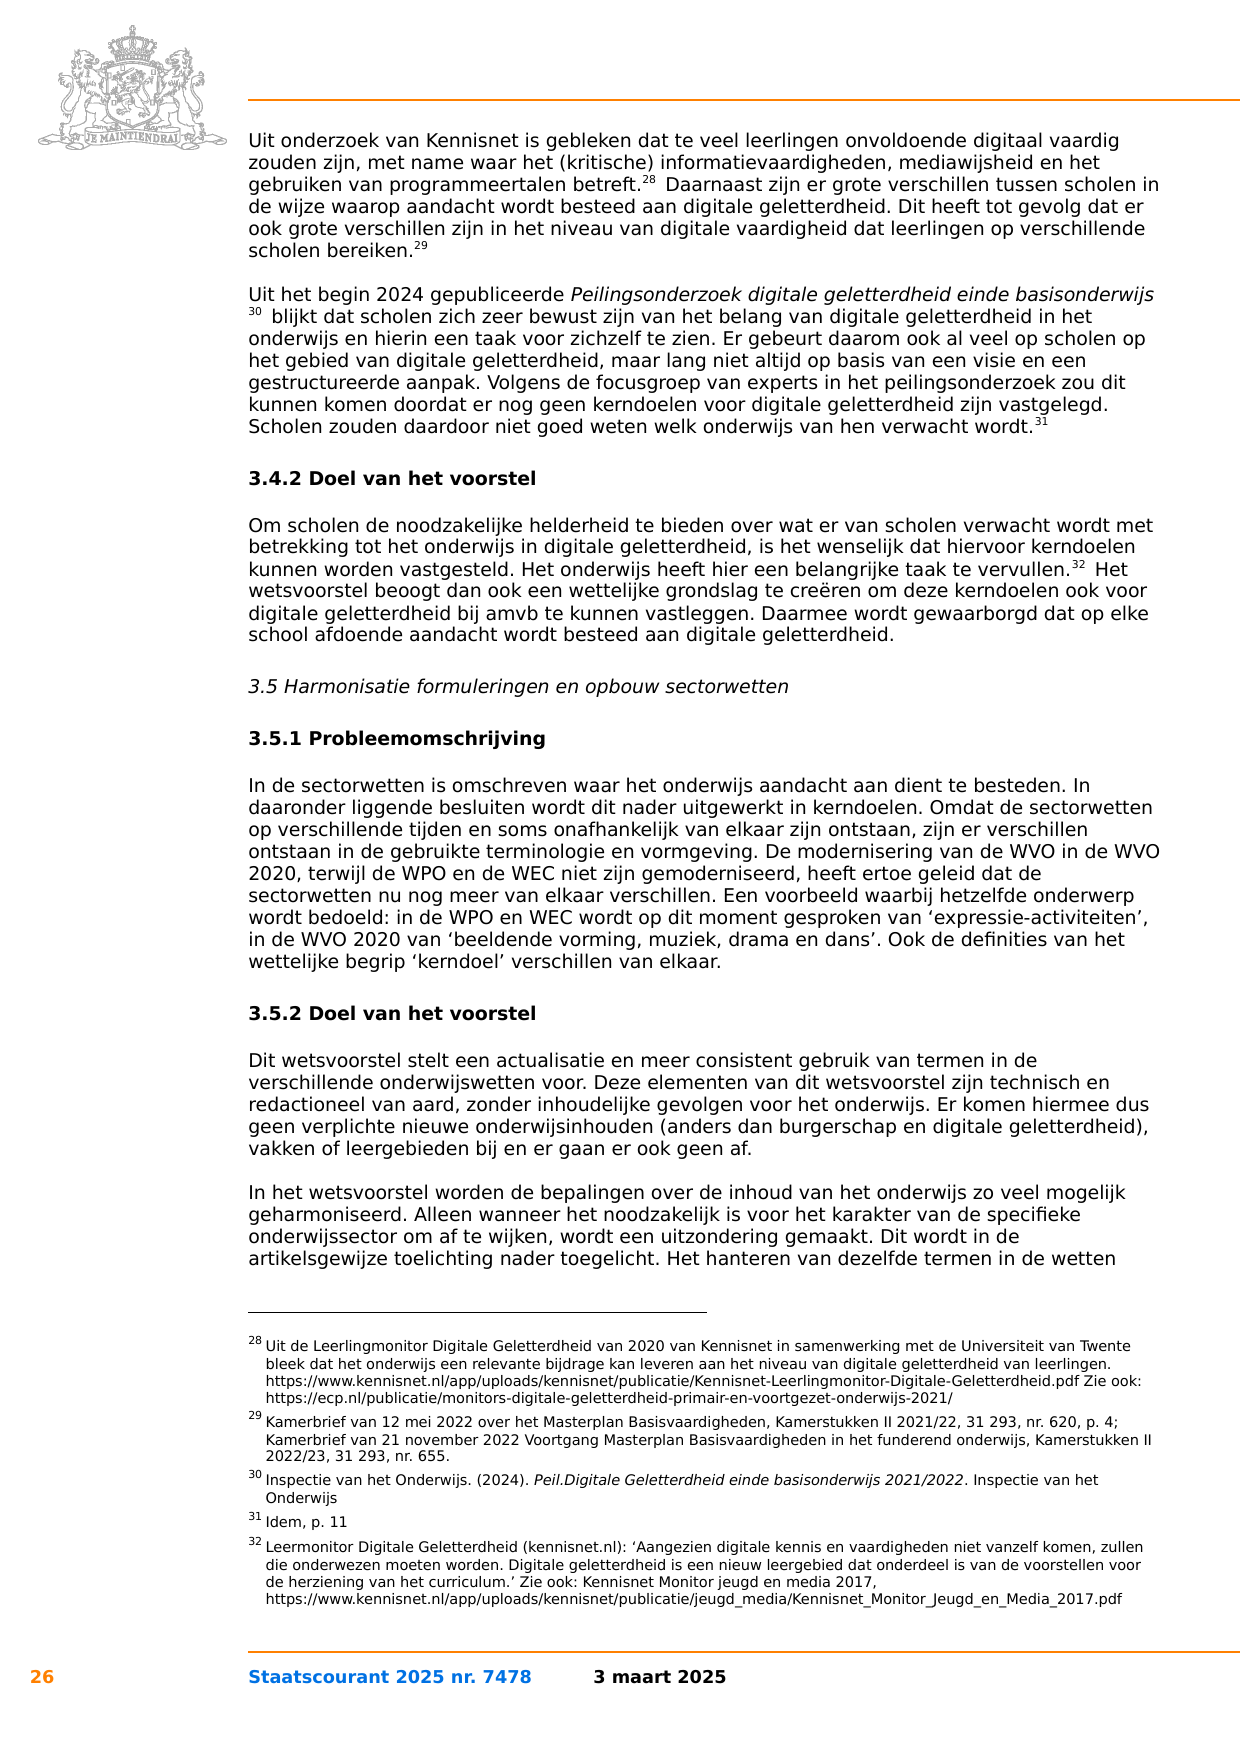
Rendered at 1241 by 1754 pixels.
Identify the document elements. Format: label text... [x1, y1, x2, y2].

text Uit de Leerlingmonitor Digitale Geletterdheid van 2020 van Kennisnet in samenwerking met de Universiteit van Twente bleek dat het onderwijs een relevante bijdrage kan leveren aan het niveau van digitale geletterdheid van leerlingen. https://www.kennisnet.nl/app/uploads/kennisnet/publicatie/Kennisnet-Leerlingmonitor-Digitale-Geletterdheid.pdf Zie ook: https://ecp.nl/publicatie/monitors-digitale-geletterdheid-primair-en-voortgezet-onderwijs-2021/ [248, 1334, 1163, 1407]
text Idem, p. 11 [248, 1510, 1163, 1532]
subtitle 3.5.2 Doel van het voorstel [248, 1003, 1163, 1025]
text Uit onderzoek van Kennisnet is gebleken dat te veel leerlingen onvoldoende digitaal vaardig zouden zijn, met name waar het (kritische) informatievaardigheden, mediawijsheid en het gebruiken van programmeertalen betreft. Daarnaast zijn er grote verschillen tussen scholen in de wijze waarop aandacht wordt besteed aan digitale geletterdheid. Dit heeft tot gevolg dat er ook grote verschillen zijn in het niveau van digitale vaardigheid dat leerlingen op verschillende scholen bereiken. [248, 130, 1163, 262]
subtitle 3.4.2 Doel van het voorstel [248, 467, 1163, 489]
text Kamerbrief van 12 mei 2022 over het Masterplan Basisvaardigheden, Kamerstukken II 2021/22, 31 293, nr. 620, p. 4; Kamerbrief van 21 november 2022 Voortgang Masterplan Basisvaardigheden in het funderend onderwijs, Kamerstukken II 2022/23, 31 293, nr. 655. [248, 1409, 1163, 1465]
subtitle 3.5.1 Probleemomschrijving [248, 728, 1163, 750]
text Leermonitor Digitale Geletterdheid (kennisnet.nl): ‘Aangezien digitale kennis en vaardigheden niet vanzelf komen, zullen die onderwezen moeten worden. Digitale geletterdheid is een nieuw leergebied dat onderdeel is van de voorstellen voor de herziening van het curriculum.’ Zie ook: Kennisnet Monitor jeugd en media 2017, https://www.kennisnet.nl/app/uploads/kennisnet/publicatie/jeugd_media/Kennisnet_Monitor_Jeugd_en_Media_2017.pdf [248, 1535, 1163, 1608]
subtitle 3.5 Harmonisatie formuleringen en opbouw sectorwetten [248, 676, 1163, 698]
text Inspectie van het Onderwijs. (2024). Peil.Digitale Geletterdheid einde basisonderwijs 2021/2022. Inspectie van het Onderwijs [248, 1468, 1163, 1507]
picture [38, 25, 227, 150]
text In het wetsvoorstel worden de bepalingen over de inhoud van het onderwijs zo veel mogelijk geharmoniseerd. Alleen wanneer het noodzakelijk is voor het karakter van de specifieke onderwijssector om af te wijken, wordt een uitzondering gemaakt. Dit wordt in de artikelsgewijze toelichting nader toegelicht. Het hanteren van dezelfde termen in de wetten [248, 1182, 1163, 1270]
text Uit het begin 2024 gepubliceerde Peilingsonderzoek digitale geletterdheid einde basisonderwijs blijkt dat scholen zich zeer bewust zijn van het belang van digitale geletterdheid in het onderwijs en hierin een taak voor zichzelf te zien. Er gebeurt daarom ook al veel op scholen op het gebied van digitale geletterdheid, maar lang niet altijd op basis van een visie en een gestructureerde aanpak. Volgens de focusgroep van experts in het peilingsonderzoek zou dit kunnen komen doordat er nog geen kerndoelen voor digitale geletterdheid zijn vastgelegd. Scholen zouden daardoor niet goed weten welk onderwijs van hen verwacht wordt. [248, 284, 1163, 437]
text Om scholen de noodzakelijke helderheid te bieden over wat er van scholen verwacht wordt met betrekking tot het onderwijs in digitale geletterdheid, is het wenselijk dat hiervoor kerndoelen kunnen worden vastgesteld. Het onderwijs heeft hier een belangrijke taak te vervullen. Het wetsvoorstel beoogt dan ook een wettelijke grondslag te creëren om deze kerndoelen ook voor digitale geletterdheid bij amvb te kunnen vastleggen. Daarmee wordt gewaarborgd dat op elke school afdoende aandacht wordt besteed aan digitale geletterdheid. [248, 514, 1163, 646]
text Dit wetsvoorstel stelt een actualisatie en meer consistent gebruik van termen in de verschillende onderwijswetten voor. Deze elementen van dit wetsvoorstel zijn technisch en redactioneel van aard, zonder inhoudelijke gevolgen voor het onderwijs. Er komen hiermee dus geen verplichte nieuwe onderwijsinhouden (anders dan burgerschap en digitale geletterdheid), vakken of leergebieden bij en er gaan er ook geen af. [248, 1050, 1163, 1160]
text In de sectorwetten is omschreven waar het onderwijs aandacht aan dient te besteden. In daaronder liggende besluiten wordt dit nader uitgewerkt in kerndoelen. Omdat de sectorwetten op verschillende tijden en soms onafhankelijk van elkaar zijn ontstaan, zijn er verschillen ontstaan in de gebruikte terminologie en vormgeving. De modernisering van de WVO in de WVO 2020, terwijl de WPO en de WEC niet zijn gemoderniseerd, heeft ertoe geleid dat de sectorwetten nu nog meer van elkaar verschillen. Een voorbeeld waarbij hetzelfde onderwerp wordt bedoeld: in de WPO en WEC wordt op dit moment gesproken van ‘expressie-activiteiten’, in de WVO 2020 van ‘beeldende vorming, muziek, drama en dans’. Ook de definities van het wettelijke begrip ‘kerndoel’ verschillen van elkaar. [248, 775, 1163, 973]
